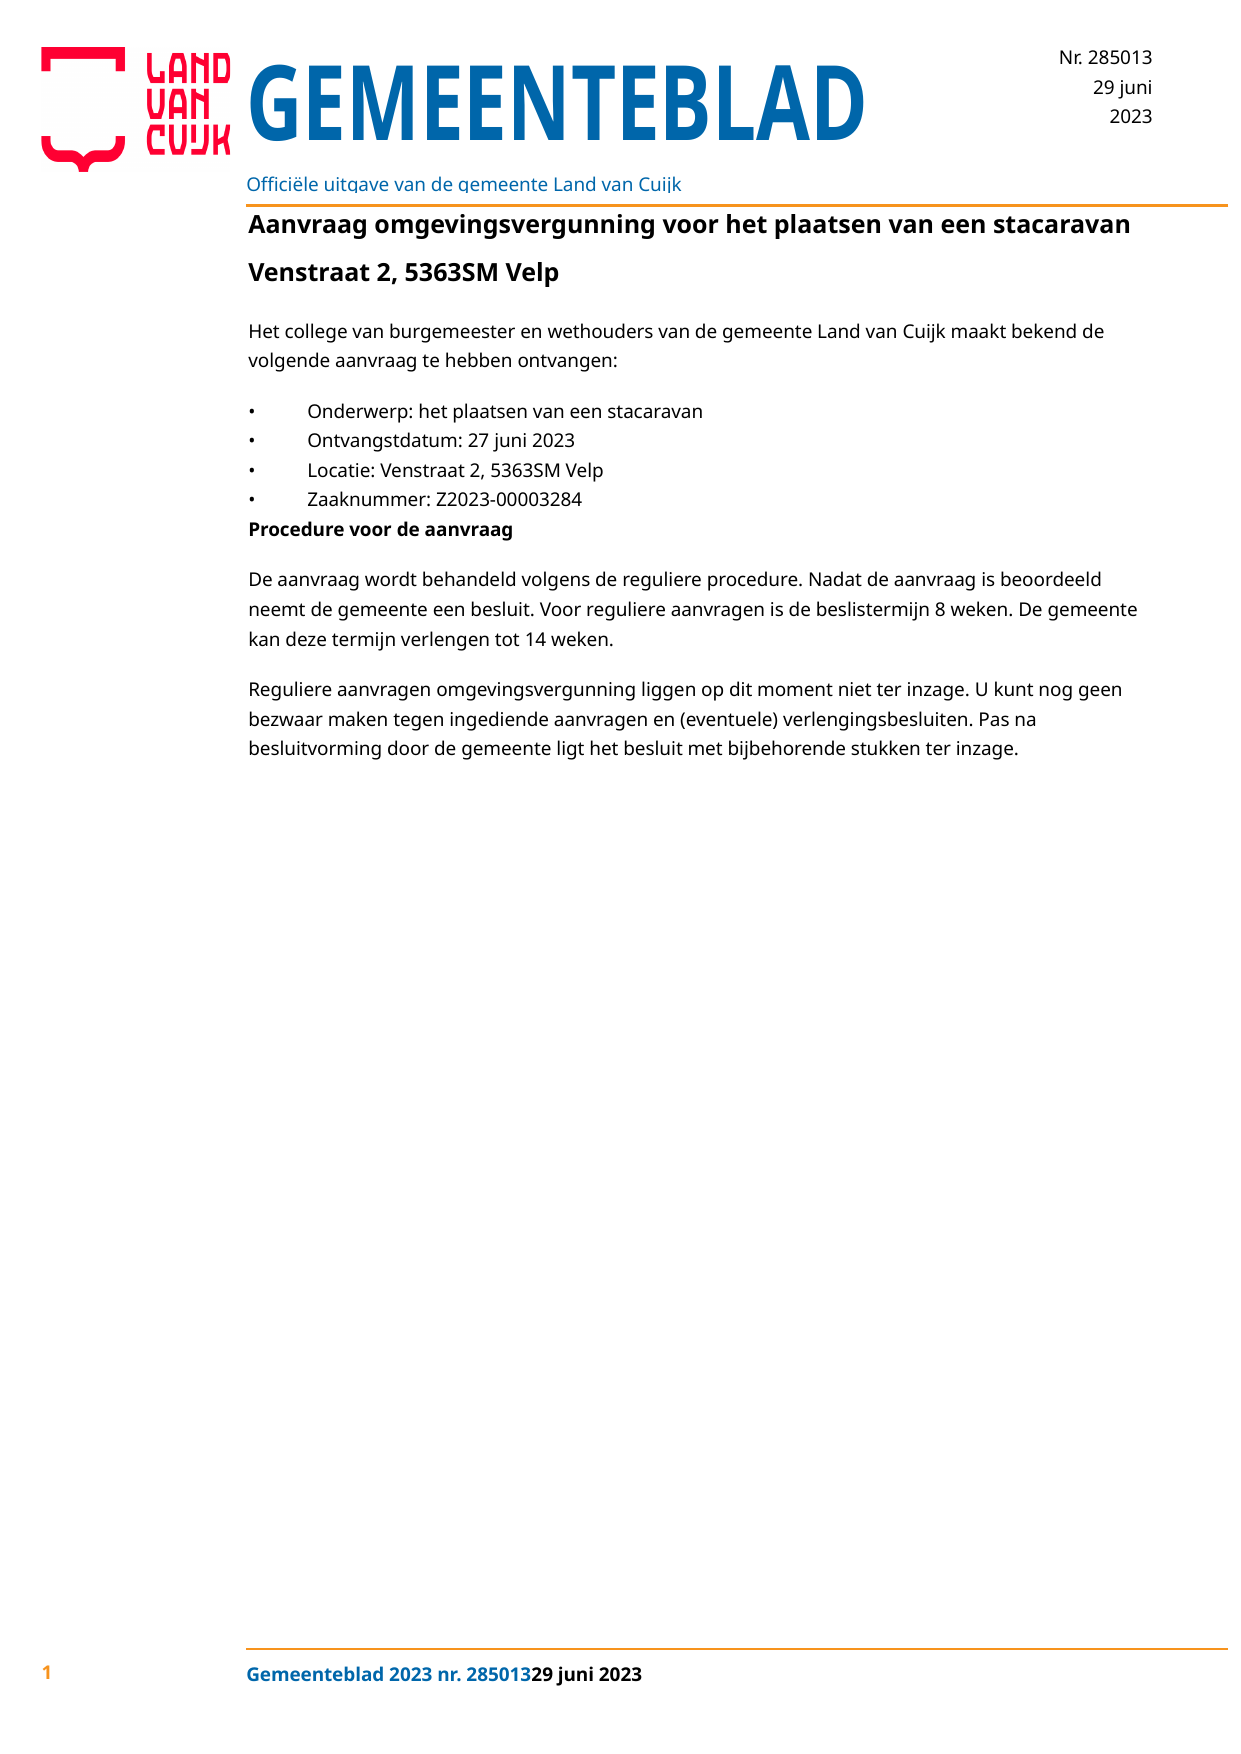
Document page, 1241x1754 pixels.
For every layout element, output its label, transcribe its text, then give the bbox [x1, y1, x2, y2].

list Zaaknummer: Z2023-00003284 [248, 487, 1152, 512]
list Ontvangstdatum: 27 juni 2023 [248, 427, 1152, 453]
list Onderwerp: het plaatsen van een stacaravan [248, 398, 1152, 424]
list Locatie: Venstraat 2, 5363SM Velp [248, 457, 1152, 483]
text Reguliere aanvragen omgevingsvergunning liggen op dit moment niet ter inzage. U kunt nog geen bezwaar maken tegen ingediende aanvragen en (eventuele) verlengingsbesluiten. Pas na besluitvorming door de gemeente ligt het besluit met bijbehorende stukken ter inzage. [248, 676, 1152, 761]
text Procedure voor de aanvraag [248, 516, 1152, 542]
text De aanvraag wordt behandeld volgens de reguliere procedure. Nadat de aanvraag is beoordeeld neemt de gemeente een besluit. Voor reguliere aanvragen is de beslistermijn 8 weken. De gemeente kan deze termijn verlengen tot 14 weken. [248, 567, 1152, 652]
text Aanvraag omgevingsvergunning voor het plaatsen van een stacaravan Venstraat 2, 5363SM Velp [248, 207, 1152, 288]
text Het college van burgemeester en wethouders van de gemeente Land van Cuijk maakt bekend de volgende aanvraag te hebben ontvangen: [248, 318, 1152, 373]
picture [41, 47, 231, 172]
